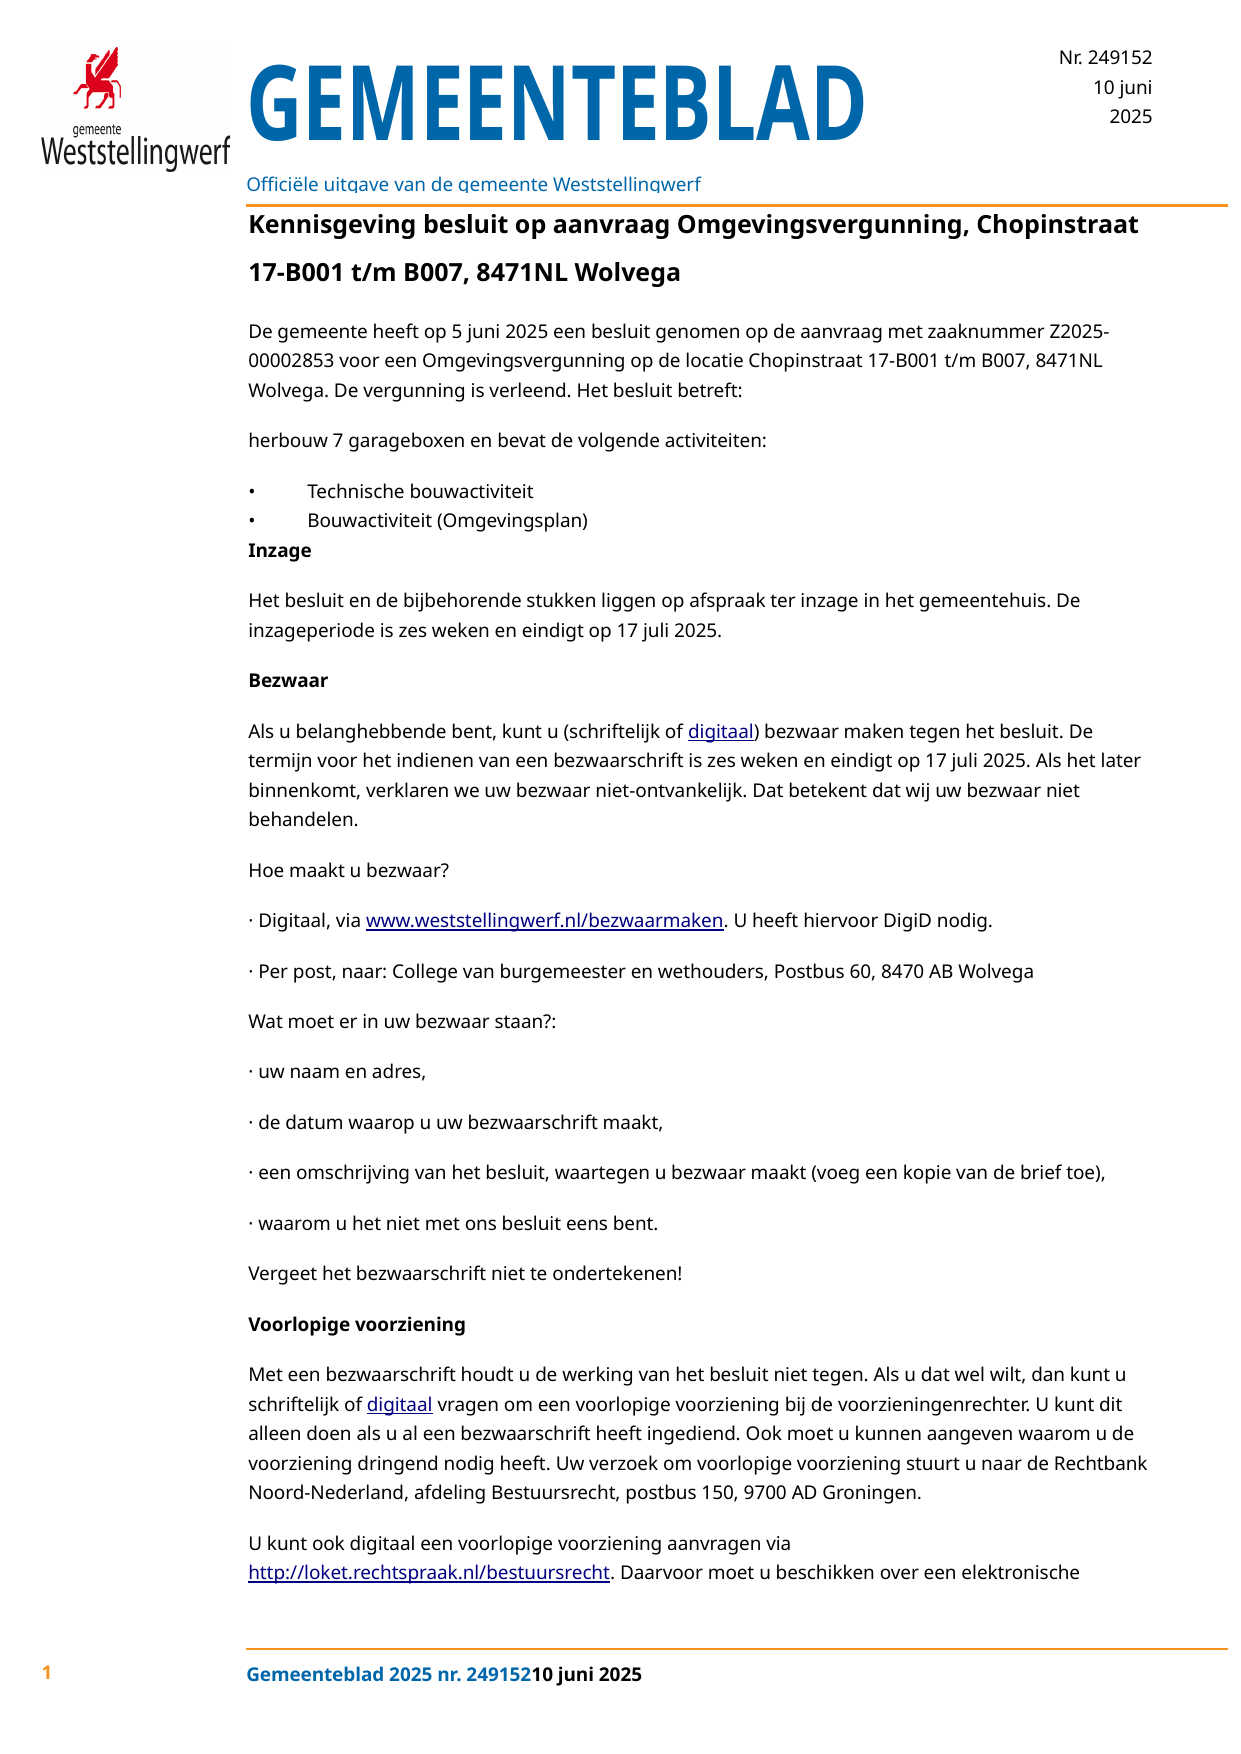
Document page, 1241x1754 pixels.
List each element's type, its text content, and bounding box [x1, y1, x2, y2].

picture [41, 47, 231, 172]
list Bouwactiviteit (Omgevingsplan) [248, 507, 1152, 533]
text herbouw 7 garageboxen en bevat de volgende activiteiten: [248, 427, 1152, 453]
text · een omschrijving van het besluit, waartegen u bezwaar maakt (voeg een kopie van de brief toe), [248, 1159, 1152, 1185]
text · waarom u het niet met ons besluit eens bent. [248, 1210, 1152, 1236]
text Bezwaar [248, 667, 1152, 693]
text · Per post, naar: College van burgemeester en wethouders, Postbus 60, 8470 AB Wolvega [248, 958, 1152, 984]
text · Digitaal, via www.weststellingwerf.nl/bezwaarmaken. U heeft hiervoor DigiD nodig. [248, 907, 1152, 933]
text Vergeet het bezwaarschrift niet te ondertekenen! [248, 1260, 1152, 1286]
text Inzage [248, 537, 1152, 563]
text U kunt ook digitaal een voorlopige voorziening aanvragen via http://loket.rechtspraak.nl/bestuursrecht. Daarvoor moet u beschikken over een elektronische [248, 1530, 1152, 1585]
text Voorlopige voorziening [248, 1311, 1152, 1337]
text Kennisgeving besluit op aanvraag Omgevingsvergunning, Chopinstraat 17-B001 t/m B007, 8471NL Wolvega [248, 207, 1152, 288]
text Wat moet er in uw bezwaar staan?: [248, 1008, 1152, 1034]
text · de datum waarop u uw bezwaarschrift maakt, [248, 1109, 1152, 1135]
text Als u belanghebbende bent, kunt u (schriftelijk of digitaal) bezwaar maken tegen het besluit. De termijn voor het indienen van een bezwaarschrift is zes weken en eindigt op 17 juli 2025. Als het later binnenkomt, verklaren we uw bezwaar niet-ontvankelijk. Dat betekent dat wij uw bezwaar niet behandelen. [248, 718, 1152, 832]
text De gemeente heeft op 5 juni 2025 een besluit genomen op de aanvraag met zaaknummer Z2025-00002853 voor een Omgevingsvergunning op de locatie Chopinstraat 17-B001 t/m B007, 8471NL Wolvega. De vergunning is verleend. Het besluit betreft: [248, 318, 1152, 403]
text Het besluit en de bijbehorende stukken liggen op afspraak ter inzage in het gemeentehuis. De inzageperiode is zes weken en eindigt op 17 juli 2025. [248, 587, 1152, 643]
list Technische bouwactiviteit [248, 478, 1152, 504]
text · uw naam en adres, [248, 1059, 1152, 1084]
text Hoe maakt u bezwaar? [248, 857, 1152, 883]
text Met een bezwaarschrift houdt u de werking van het besluit niet tegen. Als u dat wel wilt, dan kunt u schriftelijk of digitaal vragen om een voorlopige voorziening bij de voorzieningenrechter. U kunt dit alleen doen als u al een bezwaarschrift heeft ingediend. Ook moet u kunnen aangeven waarom u de voorziening dringend nodig heeft. Uw verzoek om voorlopige voorziening stuurt u naar de Rechtbank Noord-Nederland, afdeling Bestuursrecht, postbus 150, 9700 AD Groningen. [248, 1361, 1152, 1505]
